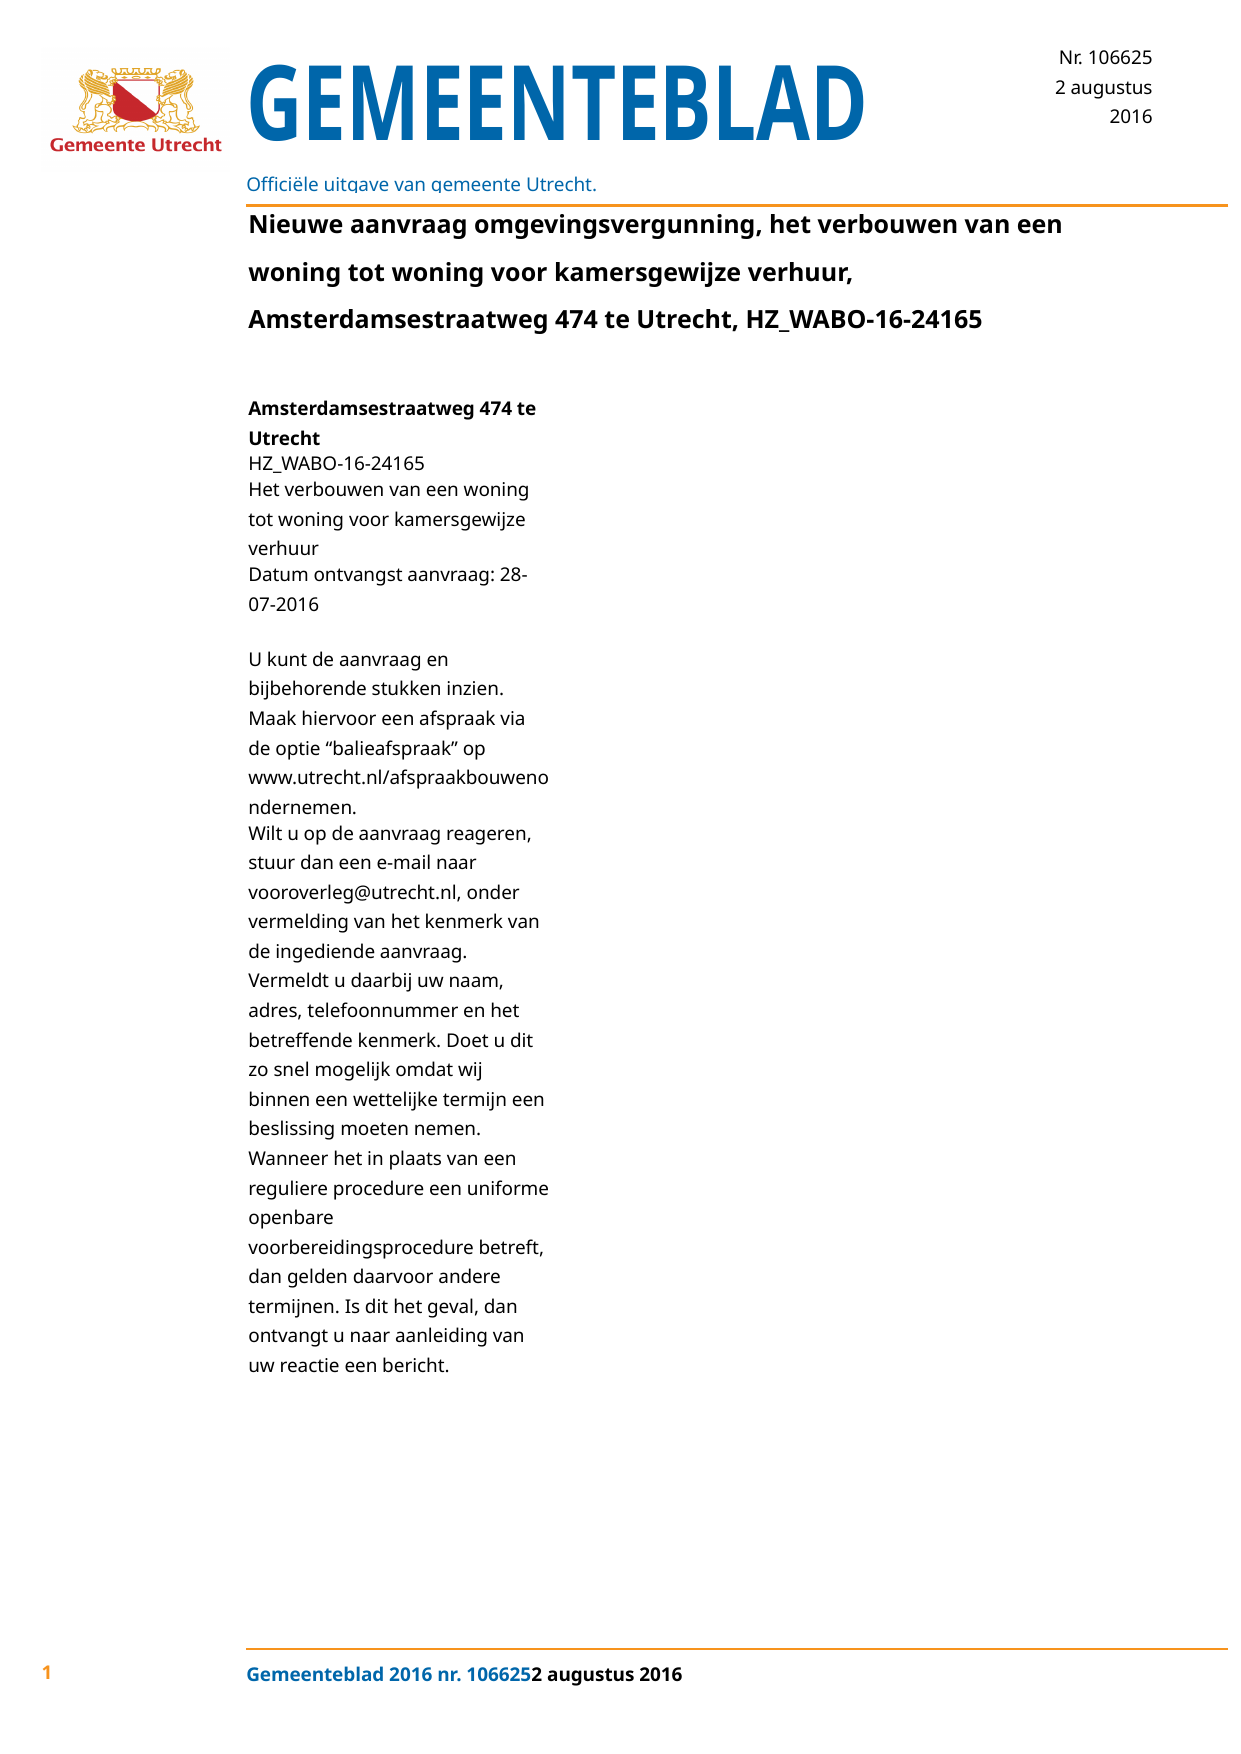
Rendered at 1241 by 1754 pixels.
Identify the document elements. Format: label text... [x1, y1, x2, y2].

table_cell [850, 820, 1152, 1378]
table_cell [850, 646, 1152, 820]
table_header Amsterdamsestraatweg 474 te Utrecht [248, 395, 549, 451]
table_cell HZ_WABO-16-24165 [248, 451, 549, 476]
text Nieuwe aanvraag omgevingsvergunning, het verbouwen van een woning tot woning voor kamersgewijze verhuur, Amsterdamsestraatweg 474 te Utrecht, HZ_WABO-16-24165 [248, 207, 1152, 336]
table_cell [850, 451, 1152, 476]
table_cell [850, 561, 1152, 646]
table_cell [549, 451, 850, 476]
table_cell Het verbouwen van een woning tot woning voor kamersgewijze verhuur [248, 476, 549, 561]
table_cell U kunt de aanvraag en bijbehorende stukken inzien. Maak hiervoor een afspraak via de optie “balieafspraak” op www.utrecht.nl/afspraakbouwenondernemen. [248, 646, 549, 820]
table_cell [549, 561, 850, 646]
table_cell Wilt u op de aanvraag reageren, stuur dan een e-mail naar vooroverleg@utrecht.nl, onder vermelding van het kenmerk van de ingediende aanvraag. Vermeldt u daarbij uw naam, adres, telefoonnummer en het betreffende kenmerk. Doet u dit zo snel mogelijk omdat wij binnen een wettelijke termijn een beslissing moeten nemen. Wanneer het in plaats van een reguliere procedure een uniforme openbare voorbereidingsprocedure betreft, dan gelden daarvoor andere termijnen. Is dit het geval, dan ontvangt u naar aanleiding van uw reactie een bericht. [248, 820, 549, 1378]
table_cell Datum ontvangst aanvraag: 28-07-2016 [248, 561, 549, 646]
table_cell [549, 820, 850, 1378]
table_header [549, 395, 850, 451]
table_header [850, 395, 1152, 451]
picture [41, 47, 231, 172]
table_cell [549, 646, 850, 820]
